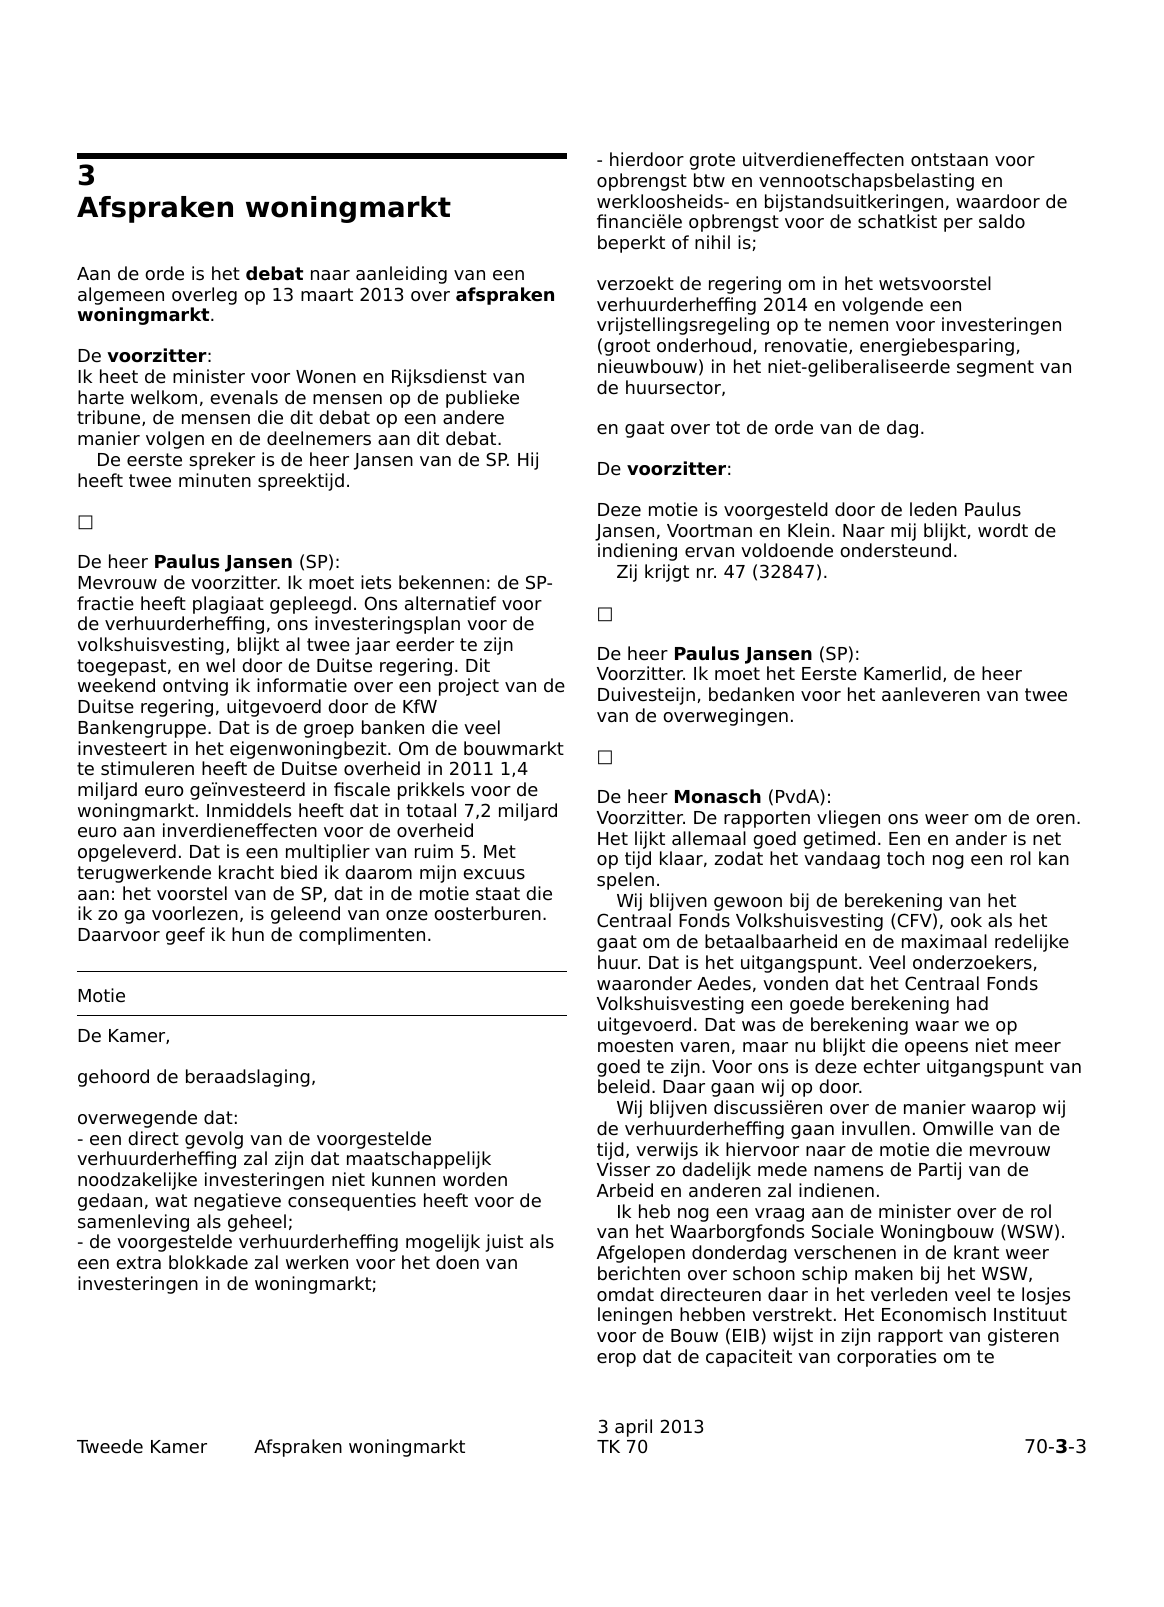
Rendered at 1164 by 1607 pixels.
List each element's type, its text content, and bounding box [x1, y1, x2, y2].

text De voorzitter: [77, 346, 567, 367]
text □ [77, 511, 567, 532]
title 3 Afspraken woningmarkt [77, 159, 567, 224]
text Deze motie is voorgesteld door de leden Paulus Jansen, Voortman en Klein. Naar mij blijkt, wordt de indiening ervan voldoende ondersteund. [596, 500, 1087, 562]
text - de voorgestelde verhuurderheffing mogelijk juist als een extra blokkade zal werken voor het doen van investeringen in de woningmarkt; [77, 1232, 567, 1294]
text - een direct gevolg van de voorgestelde verhuurderheffing zal zijn dat maatschappelijk noodzakelijke investeringen niet kunnen worden gedaan, wat negatieve consequenties heeft voor de samenleving als geheel; [77, 1128, 567, 1232]
text Voorzitter. De rapporten vliegen ons weer om de oren. Het lijkt allemaal goed getimed. Een en ander is net op tijd klaar, zodat het vandaag toch nog een rol kan spelen. [596, 808, 1087, 891]
text gehoord de beraadslaging, [77, 1067, 567, 1088]
text Motie [77, 986, 567, 1006]
text Ik heet de minister voor Wonen en Rijksdienst van harte welkom, evenals de mensen op de publieke tribune, de mensen die dit debat op een andere manier volgen en de deelnemers aan dit debat. [77, 367, 567, 450]
text De Kamer, [77, 1026, 567, 1047]
text □ [596, 746, 1087, 767]
text Wij blijven gewoon bij de berekening van het Centraal Fonds Volkshuisvesting (CFV), ook als het gaat om de betaalbaarheid en de maximaal redelijke huur. Dat is het uitgangspunt. Veel onderzoekers, waaronder Aedes, vonden dat het Centraal Fonds Volkshuisvesting een goede berekening had uitgevoerd. Dat was de berekening waar we op moesten varen, maar nu blijkt die opeens niet meer goed te zijn. Voor ons is deze echter uitgangspunt van beleid. Daar gaan wij op door. [596, 891, 1087, 1098]
text verzoekt de regering om in het wetsvoorstel verhuurderheffing 2014 en volgende een vrijstellingsregeling op te nemen voor investeringen (groot onderhoud, renovatie, energiebesparing, nieuwbouw) in het niet-geliberaliseerde segment van de huursector, [596, 274, 1087, 398]
text □ [596, 603, 1087, 623]
text Aan de orde is het debat naar aanleiding van een algemeen overleg op 13 maart 2013 over afspraken woningmarkt. [77, 264, 567, 326]
text Zij krijgt nr. 47 (32847). [596, 562, 1087, 583]
text De eerste spreker is de heer Jansen van de SP. Hij heeft twee minuten spreektijd. [77, 450, 567, 491]
text De voorzitter: [596, 459, 1087, 480]
text Voorzitter. Ik moet het Eerste Kamerlid, de heer Duivesteijn, bedanken voor het aanleveren van twee van de overwegingen. [596, 664, 1087, 726]
text - hierdoor grote uitverdieneffecten ontstaan voor opbrengst btw en vennootschapsbelasting en werkloosheids- en bijstandsuitkeringen, waardoor de financiële opbrengst voor de schatkist per saldo beperkt of nihil is; [596, 150, 1087, 254]
text overwegende dat: [77, 1108, 567, 1128]
text Wij blijven discussiëren over de manier waarop wij de verhuurderheffing gaan invullen. Omwille van de tijd, verwijs ik hiervoor naar de motie die mevrouw Visser zo dadelijk mede namens de Partij van de Arbeid en anderen zal indienen. [596, 1098, 1087, 1202]
text De heer Paulus Jansen (SP): [596, 643, 1087, 664]
text Mevrouw de voorzitter. Ik moet iets bekennen: de SP-fractie heeft plagiaat gepleegd. Ons alternatief voor de verhuurderheffing, ons investeringsplan voor de volkshuisvesting, blijkt al twee jaar eerder te zijn toegepast, en wel door de Duitse regering. Dit weekend ontving ik informatie over een project van de Duitse regering, uitgevoerd door de KfW Bankengruppe. Dat is de groep banken die veel investeert in het eigenwoningbezit. Om de bouwmarkt te stimuleren heeft de Duitse overheid in 2011 1,4 miljard euro geïnvesteerd in fiscale prikkels voor de woningmarkt. Inmiddels heeft dat in totaal 7,2 miljard euro aan inverdieneffecten voor de overheid opgeleverd. Dat is een multiplier van ruim 5. Met terugwerkende kracht bied ik daarom mijn excuus aan: het voorstel van de SP, dat in de motie staat die ik zo ga voorlezen, is geleend van onze oosterburen. Daarvoor geef ik hun de complimenten. [77, 573, 567, 946]
text De heer Paulus Jansen (SP): [77, 552, 567, 573]
text Ik heb nog een vraag aan de minister over de rol van het Waarborgfonds Sociale Woningbouw (WSW). Afgelopen donderdag verschenen in de krant weer berichten over schoon schip maken bij het WSW, omdat directeuren daar in het verleden veel te losjes leningen hebben verstrekt. Het Economisch Instituut voor de Bouw (EIB) wijst in zijn rapport van gisteren erop dat de capaciteit van corporaties om te [596, 1202, 1087, 1367]
text en gaat over tot de orde van de dag. [596, 418, 1087, 439]
text De heer Monasch (PvdA): [596, 787, 1087, 808]
